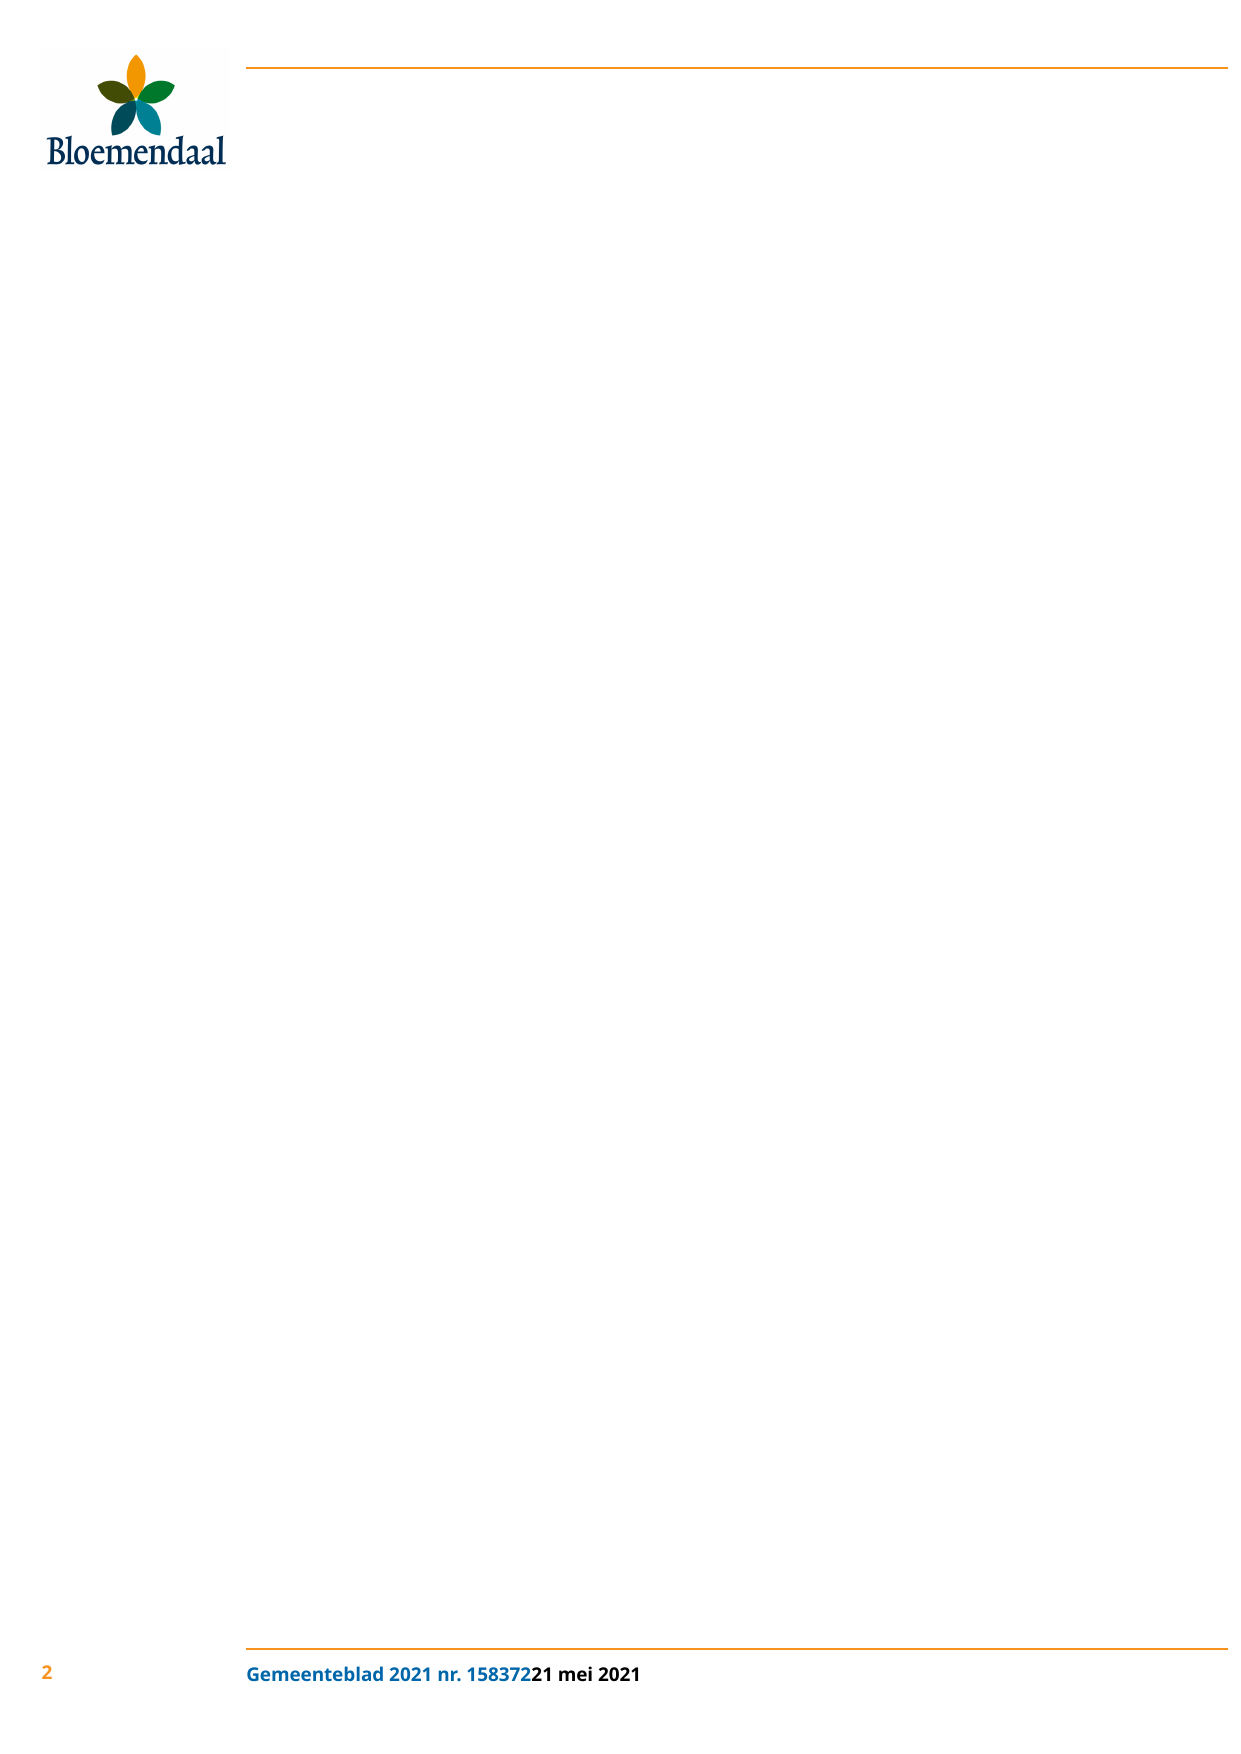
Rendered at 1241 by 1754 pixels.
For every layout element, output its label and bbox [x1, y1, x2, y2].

picture [41, 47, 231, 172]
